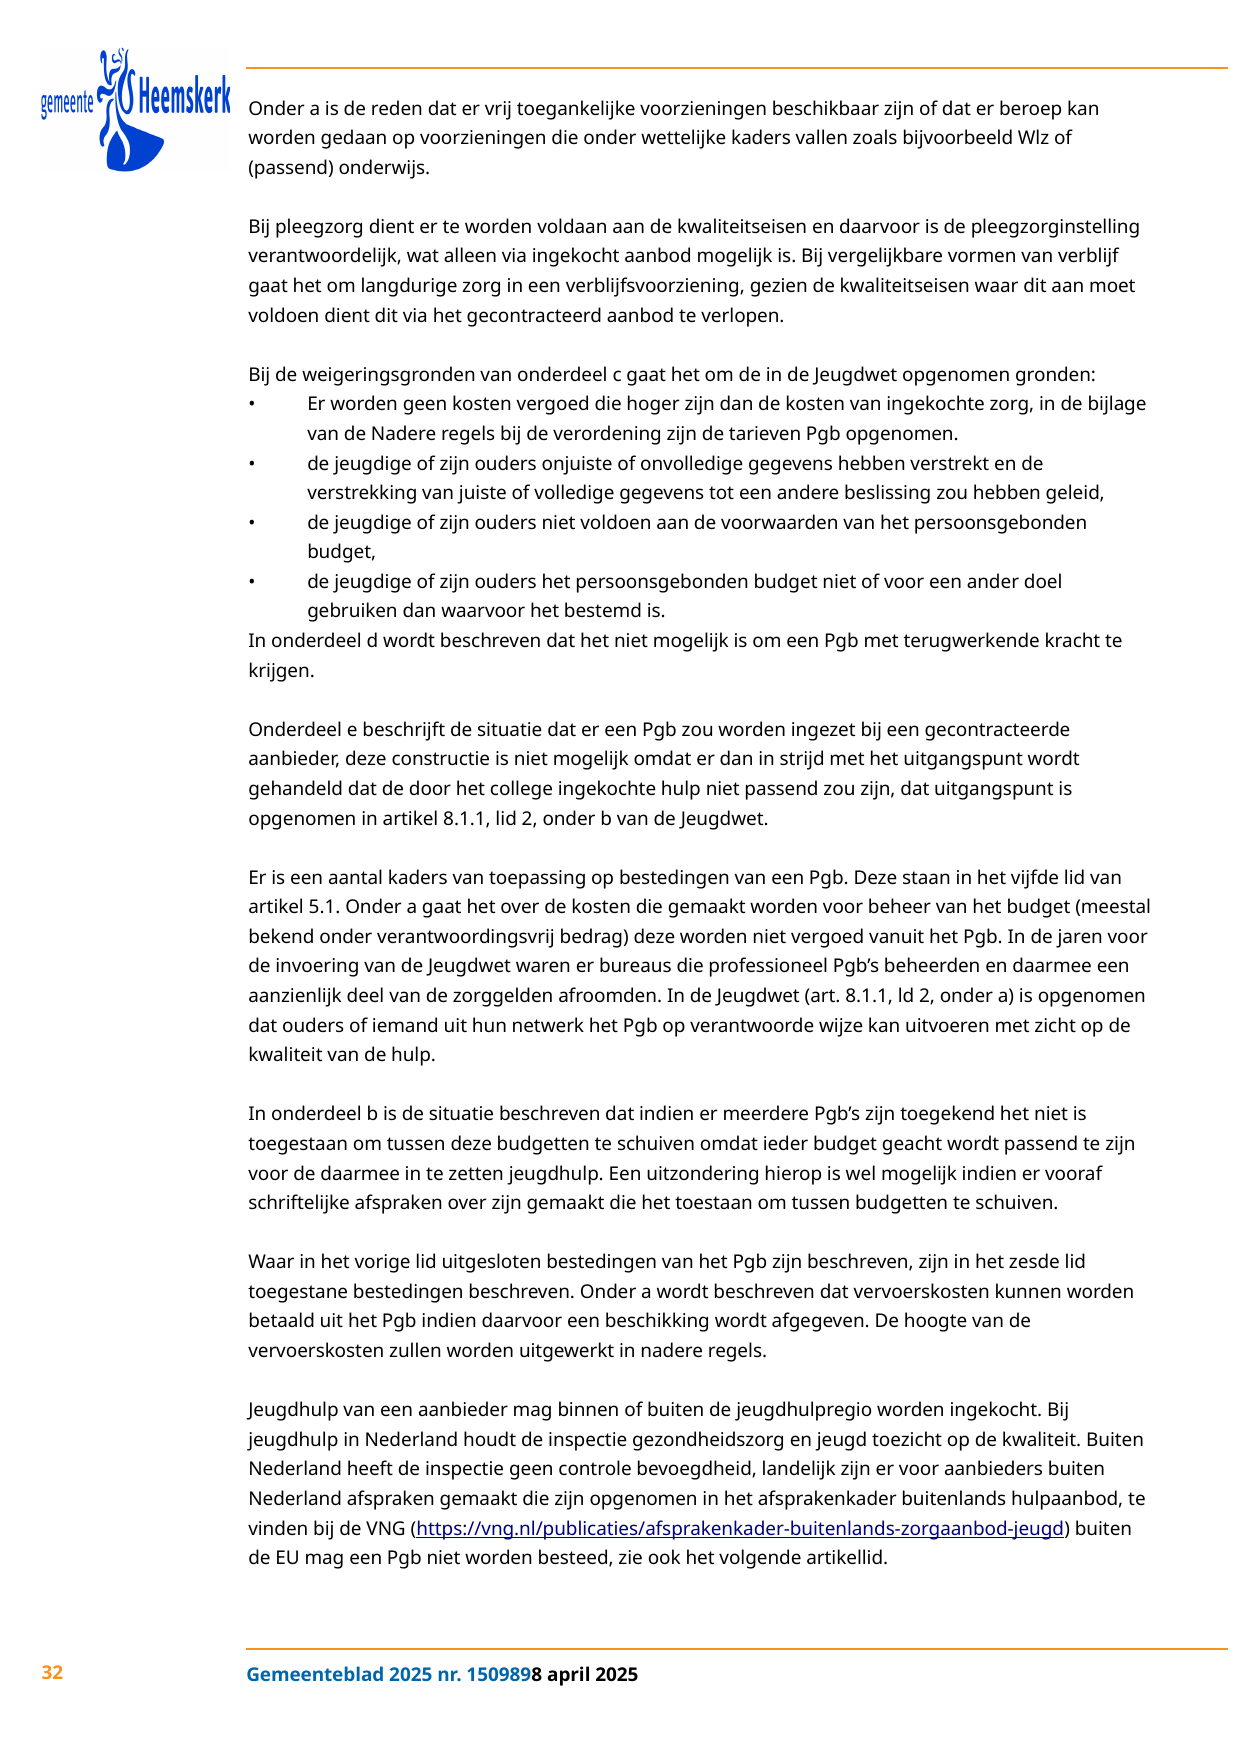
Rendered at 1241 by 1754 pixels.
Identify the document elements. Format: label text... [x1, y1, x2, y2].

text Onderdeel e beschrijft de situatie dat er een Pgb zou worden ingezet bij een gecontracteerde aanbieder, deze constructie is niet mogelijk omdat er dan in strijd met het uitgangspunt wordt gehandeld dat de door het college ingekochte hulp niet passend zou zijn, dat uitgangspunt is opgenomen in artikel 8.1.1, lid 2, onder b van de Jeugdwet. [248, 716, 1152, 831]
text In onderdeel d wordt beschreven dat het niet mogelijk is om een Pgb met terugwerkende kracht te krijgen. [248, 627, 1152, 683]
text Bij pleegzorg dient er te worden voldaan aan de kwaliteitseisen en daarvoor is de pleegzorginstelling verantwoordelijk, wat alleen via ingekocht aanbod mogelijk is. Bij vergelijkbare vormen van verblijf gaat het om langdurige zorg in een verblijfsvoorziening, gezien de kwaliteitseisen waar dit aan moet voldoen dient dit via het gecontracteerd aanbod te verlopen. [248, 213, 1152, 328]
text In onderdeel b is de situatie beschreven dat indien er meerdere Pgb’s zijn toegekend het niet is toegestaan om tussen deze budgetten te schuiven omdat ieder budget geacht wordt passend te zijn voor de daarmee in te zetten jeugdhulp. Een uitzondering hierop is wel mogelijk indien er vooraf schriftelijke afspraken over zijn gemaakt die het toestaan om tussen budgetten te schuiven. [248, 1101, 1152, 1215]
picture [41, 47, 231, 172]
list de jeugdige of zijn ouders onjuiste of onvolledige gegevens hebben verstrekt en de verstrekking van juiste of volledige gegevens tot een andere beslissing zou hebben geleid, [248, 450, 1152, 505]
list de jeugdige of zijn ouders niet voldoen aan de voorwaarden van het persoonsgebonden budget, [248, 509, 1152, 564]
text Er is een aantal kaders van toepassing op bestedingen van een Pgb. Deze staan in het vijfde lid van artikel 5.1. Onder a gaat het over de kosten die gemaakt worden voor beheer van het budget (meestal bekend onder verantwoordingsvrij bedrag) deze worden niet vergoed vanuit het Pgb. In de jaren voor de invoering van de Jeugdwet waren er bureaus die professioneel Pgb’s beheerden en daarmee een aanzienlijk deel van de zorggelden afroomden. In de Jeugdwet (art. 8.1.1, ld 2, onder a) is opgenomen dat ouders of iemand uit hun netwerk het Pgb op verantwoorde wijze kan uitvoeren met zicht op de kwaliteit van de hulp. [248, 864, 1152, 1067]
list de jeugdige of zijn ouders het persoonsgebonden budget niet of voor een ander doel gebruiken dan waarvoor het bestemd is. [248, 568, 1152, 623]
text Onder a is de reden dat er vrij toegankelijke voorzieningen beschikbaar zijn of dat er beroep kan worden gedaan op voorzieningen die onder wettelijke kaders vallen zoals bijvoorbeeld Wlz of (passend) onderwijs. [248, 95, 1152, 180]
text Bij de weigeringsgronden van onderdeel c gaat het om de in de Jeugdwet opgenomen gronden: [248, 361, 1152, 387]
list Er worden geen kosten vergoed die hoger zijn dan de kosten van ingekochte zorg, in de bijlage van de Nadere regels bij de verordening zijn de tarieven Pgb opgenomen. [248, 391, 1152, 446]
text Jeugdhulp van een aanbieder mag binnen of buiten de jeugdhulpregio worden ingekocht. Bij jeugdhulp in Nederland houdt de inspectie gezondheidszorg en jeugd toezicht op de kwaliteit. Buiten Nederland heeft de inspectie geen controle bevoegdheid, landelijk zijn er voor aanbieders buiten Nederland afspraken gemaakt die zijn opgenomen in het afsprakenkader buitenlands hulpaanbod, te vinden bij de VNG (https://vng.nl/publicaties/afsprakenkader-buitenlands-zorgaanbod-jeugd) buiten de EU mag een Pgb niet worden besteed, zie ook het volgende artikellid. [248, 1396, 1152, 1570]
text Waar in het vorige lid uitgesloten bestedingen van het Pgb zijn beschreven, zijn in het zesde lid toegestane bestedingen beschreven. Onder a wordt beschreven dat vervoerskosten kunnen worden betaald uit het Pgb indien daarvoor een beschikking wordt afgegeven. De hoogte van de vervoerskosten zullen worden uitgewerkt in nadere regels. [248, 1248, 1152, 1363]
